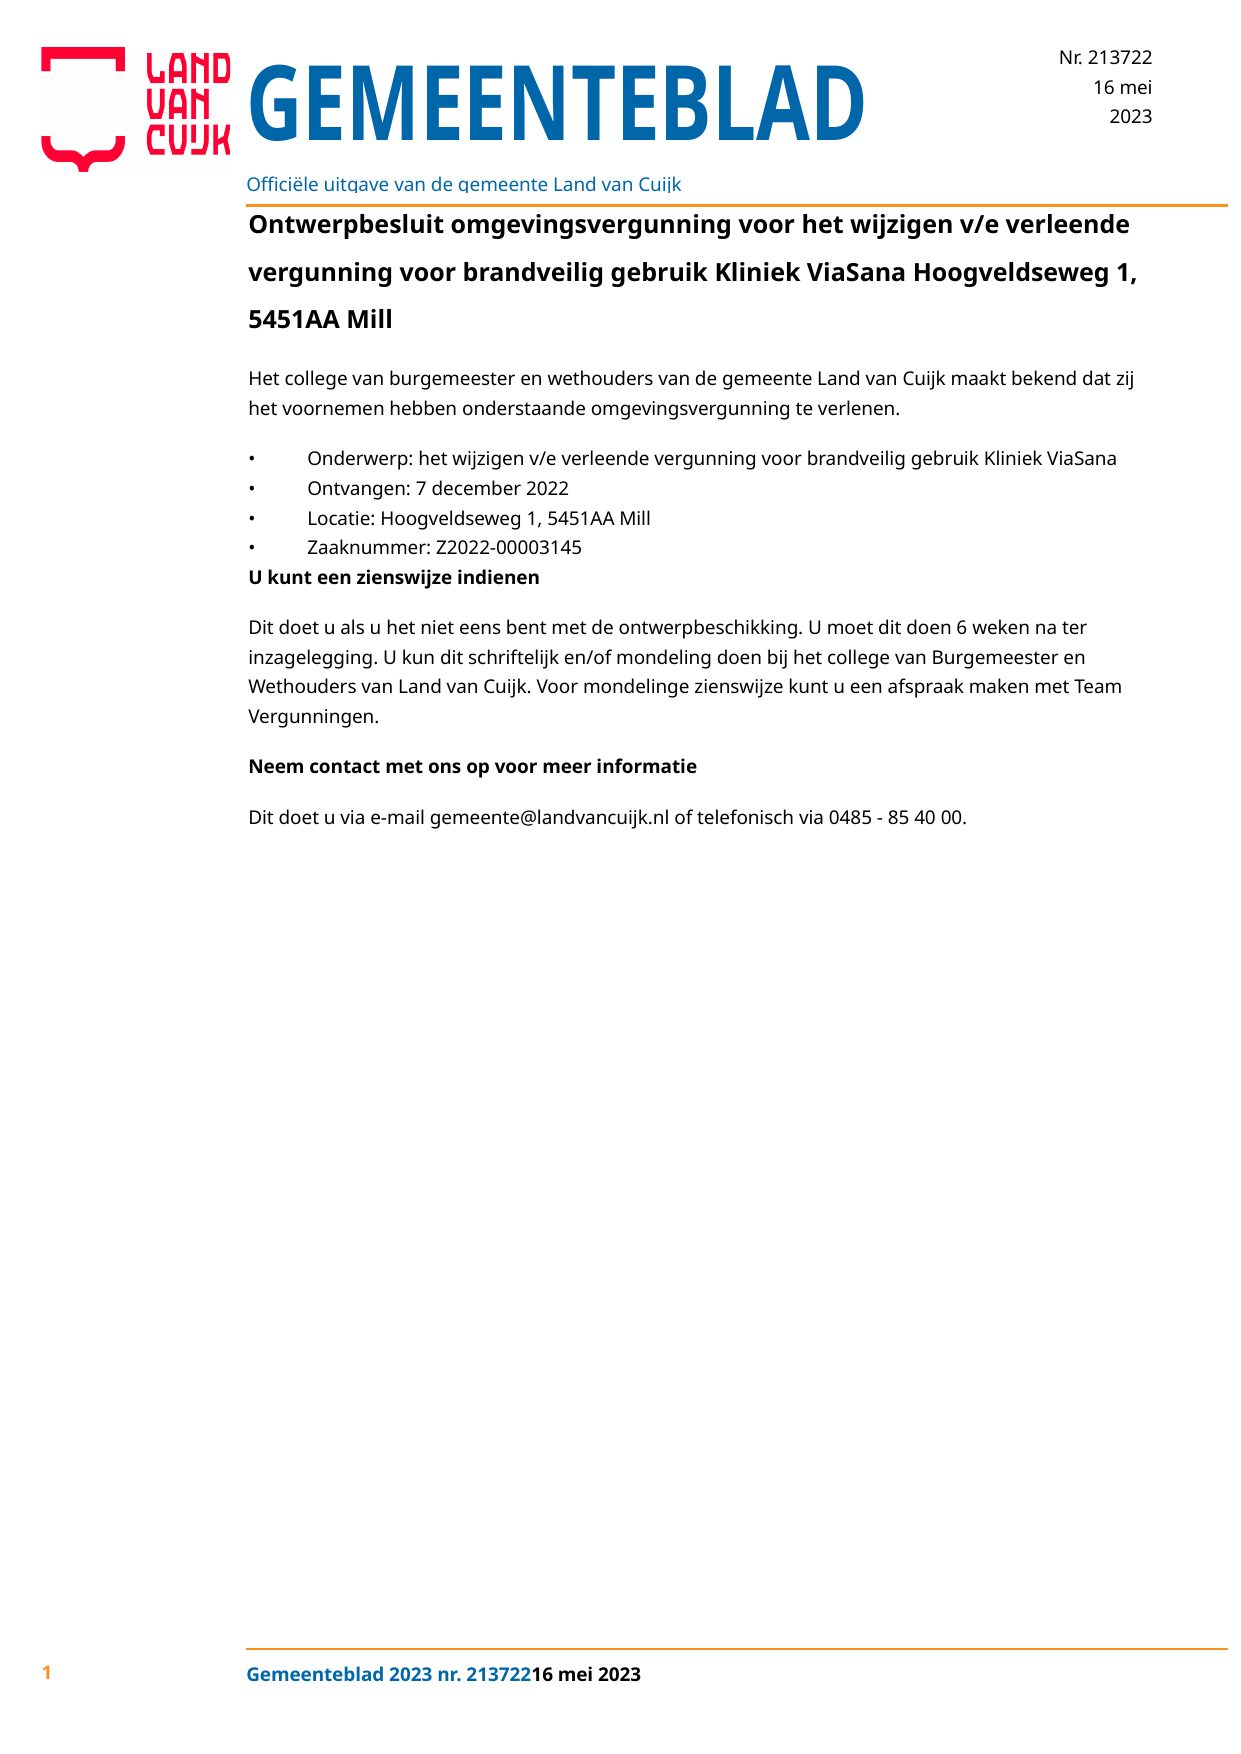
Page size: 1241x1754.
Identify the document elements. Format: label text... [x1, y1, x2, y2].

text Ontwerpbesluit omgevingsvergunning voor het wijzigen v/e verleende vergunning voor brandveilig gebruik Kliniek ViaSana Hoogveldseweg 1, 5451AA Mill [248, 207, 1152, 336]
list Onderwerp: het wijzigen v/e verleende vergunning voor brandveilig gebruik Kliniek ViaSana [248, 446, 1152, 471]
text Neem contact met ons op voor meer informatie [248, 753, 1152, 779]
picture [41, 47, 231, 172]
text Het college van burgemeester en wethouders van de gemeente Land van Cuijk maakt bekend dat zij het voornemen hebben onderstaande omgevingsvergunning te verlenen. [248, 366, 1152, 421]
text U kunt een zienswijze indienen [248, 564, 1152, 589]
list Zaaknummer: Z2022-00003145 [248, 534, 1152, 560]
text Dit doet u via e-mail gemeente@landvancuijk.nl of telefonisch via 0485 - 85 40 00. [248, 804, 1152, 829]
list Ontvangen: 7 december 2022 [248, 475, 1152, 501]
list Locatie: Hoogveldseweg 1, 5451AA Mill [248, 505, 1152, 530]
text Dit doet u als u het niet eens bent met de ontwerpbeschikking. U moet dit doen 6 weken na ter inzagelegging. U kun dit schriftelijk en/of mondeling doen bij het college van Burgemeester en Wethouders van Land van Cuijk. Voor mondelinge zienswijze kunt u een afspraak maken met Team Vergunningen. [248, 614, 1152, 729]
